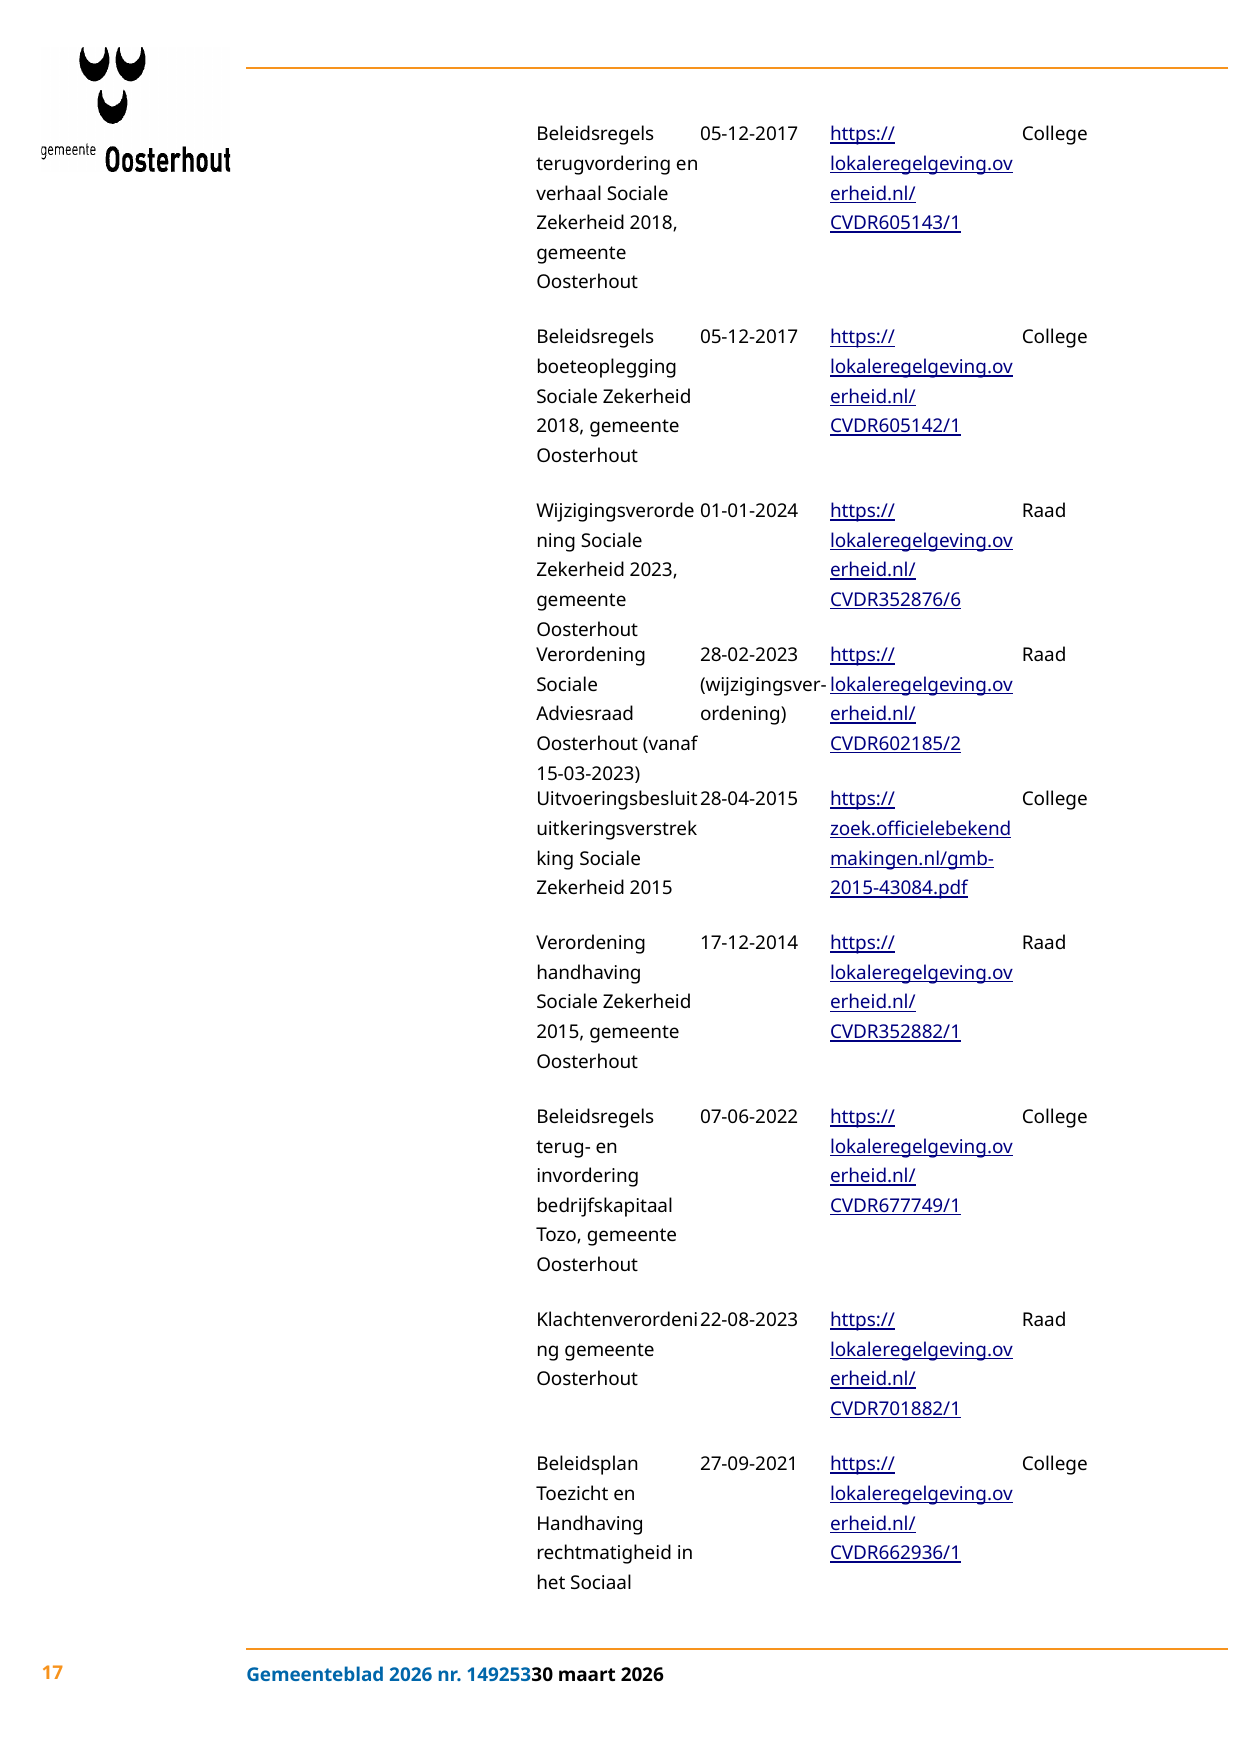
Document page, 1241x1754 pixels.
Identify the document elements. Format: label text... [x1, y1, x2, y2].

table_cell Uitvoeringsbesluit uitkeringsverstrekking Sociale Zekerheid 2015 [536, 786, 700, 929]
table_cell 28-02-2023 (wijzigingsver-ordening) [700, 641, 830, 786]
table_cell [248, 324, 378, 497]
table_cell College [1022, 324, 1152, 497]
table_cell [700, 95, 830, 121]
table_cell https://lokaleregelgeving.overheid.nl/CVDR677749/1 [830, 1103, 1022, 1306]
table_cell https://lokaleregelgeving.overheid.nl/CVDR605143/1 [830, 121, 1022, 324]
table_cell 05-12-2017 [700, 324, 830, 497]
table_cell 22-08-2023 [700, 1306, 830, 1451]
table_cell https://lokaleregelgeving.overheid.nl/CVDR662936/1 [830, 1451, 1022, 1594]
table_cell [378, 95, 536, 121]
table_cell College [1022, 786, 1152, 929]
table_cell [378, 324, 536, 497]
table_cell [830, 95, 1022, 121]
table_cell College [1022, 121, 1152, 324]
table_cell 01-01-2024 [700, 498, 830, 641]
table_cell [378, 498, 536, 641]
table_cell College [1022, 1451, 1152, 1594]
table_cell 27-09-2021 [700, 1451, 830, 1594]
table_cell https://lokaleregelgeving.overheid.nl/CVDR605142/1 [830, 324, 1022, 497]
table_cell Wijzigingsverordening Sociale Zekerheid 2023, gemeente Oosterhout [536, 498, 700, 641]
table_cell [378, 930, 536, 1103]
table_cell Verordening handhaving Sociale Zekerheid 2015, gemeente Oosterhout [536, 930, 700, 1103]
table_cell [378, 1306, 536, 1451]
table_cell [248, 1103, 378, 1306]
table_cell [378, 1451, 536, 1594]
table_cell [248, 121, 378, 324]
table_cell [378, 641, 536, 786]
table_cell [248, 1306, 378, 1451]
table_cell https://zoek.officielebekendmakingen.nl/gmb-2015-43084.pdf [830, 786, 1022, 929]
table_cell [378, 121, 536, 324]
table_cell 28-04-2015 [700, 786, 830, 929]
table_cell Klachtenverordening gemeente Oosterhout [536, 1306, 700, 1451]
table_cell [1022, 95, 1152, 121]
table_cell [248, 95, 378, 121]
picture [41, 47, 231, 172]
table_cell Verordening Sociale Adviesraad Oosterhout (vanaf 15-03-2023) [536, 641, 700, 786]
table_cell https://lokaleregelgeving.overheid.nl/CVDR352882/1 [830, 930, 1022, 1103]
table_cell Raad [1022, 641, 1152, 786]
table_cell [248, 498, 378, 641]
table_cell Raad [1022, 930, 1152, 1103]
table_cell [378, 786, 536, 929]
table_cell [248, 641, 378, 786]
table_cell https://lokaleregelgeving.overheid.nl/CVDR602185/2 [830, 641, 1022, 786]
table_cell Raad [1022, 1306, 1152, 1451]
table_cell Beleidsplan Toezicht en Handhaving rechtmatigheid in het Sociaal [536, 1451, 700, 1594]
table_cell [248, 930, 378, 1103]
table_cell https://lokaleregelgeving.overheid.nl/CVDR701882/1 [830, 1306, 1022, 1451]
table_cell Beleidsregels terugvordering en verhaal Sociale Zekerheid 2018, gemeente Oosterhout [536, 121, 700, 324]
table_cell 07-06-2022 [700, 1103, 830, 1306]
table_cell Raad [1022, 498, 1152, 641]
table_cell [378, 1103, 536, 1306]
table_cell [248, 786, 378, 929]
table_cell 05-12-2017 [700, 121, 830, 324]
table_cell Beleidsregels boeteoplegging Sociale Zekerheid 2018, gemeente Oosterhout [536, 324, 700, 497]
table_cell [248, 1451, 378, 1594]
table_cell Beleidsregels terug- en invordering bedrijfskapitaal Tozo, gemeente Oosterhout [536, 1103, 700, 1306]
table_cell https://lokaleregelgeving.overheid.nl/CVDR352876/6 [830, 498, 1022, 641]
table_cell 17-12-2014 [700, 930, 830, 1103]
table_cell [536, 95, 700, 121]
table_cell College [1022, 1103, 1152, 1306]
